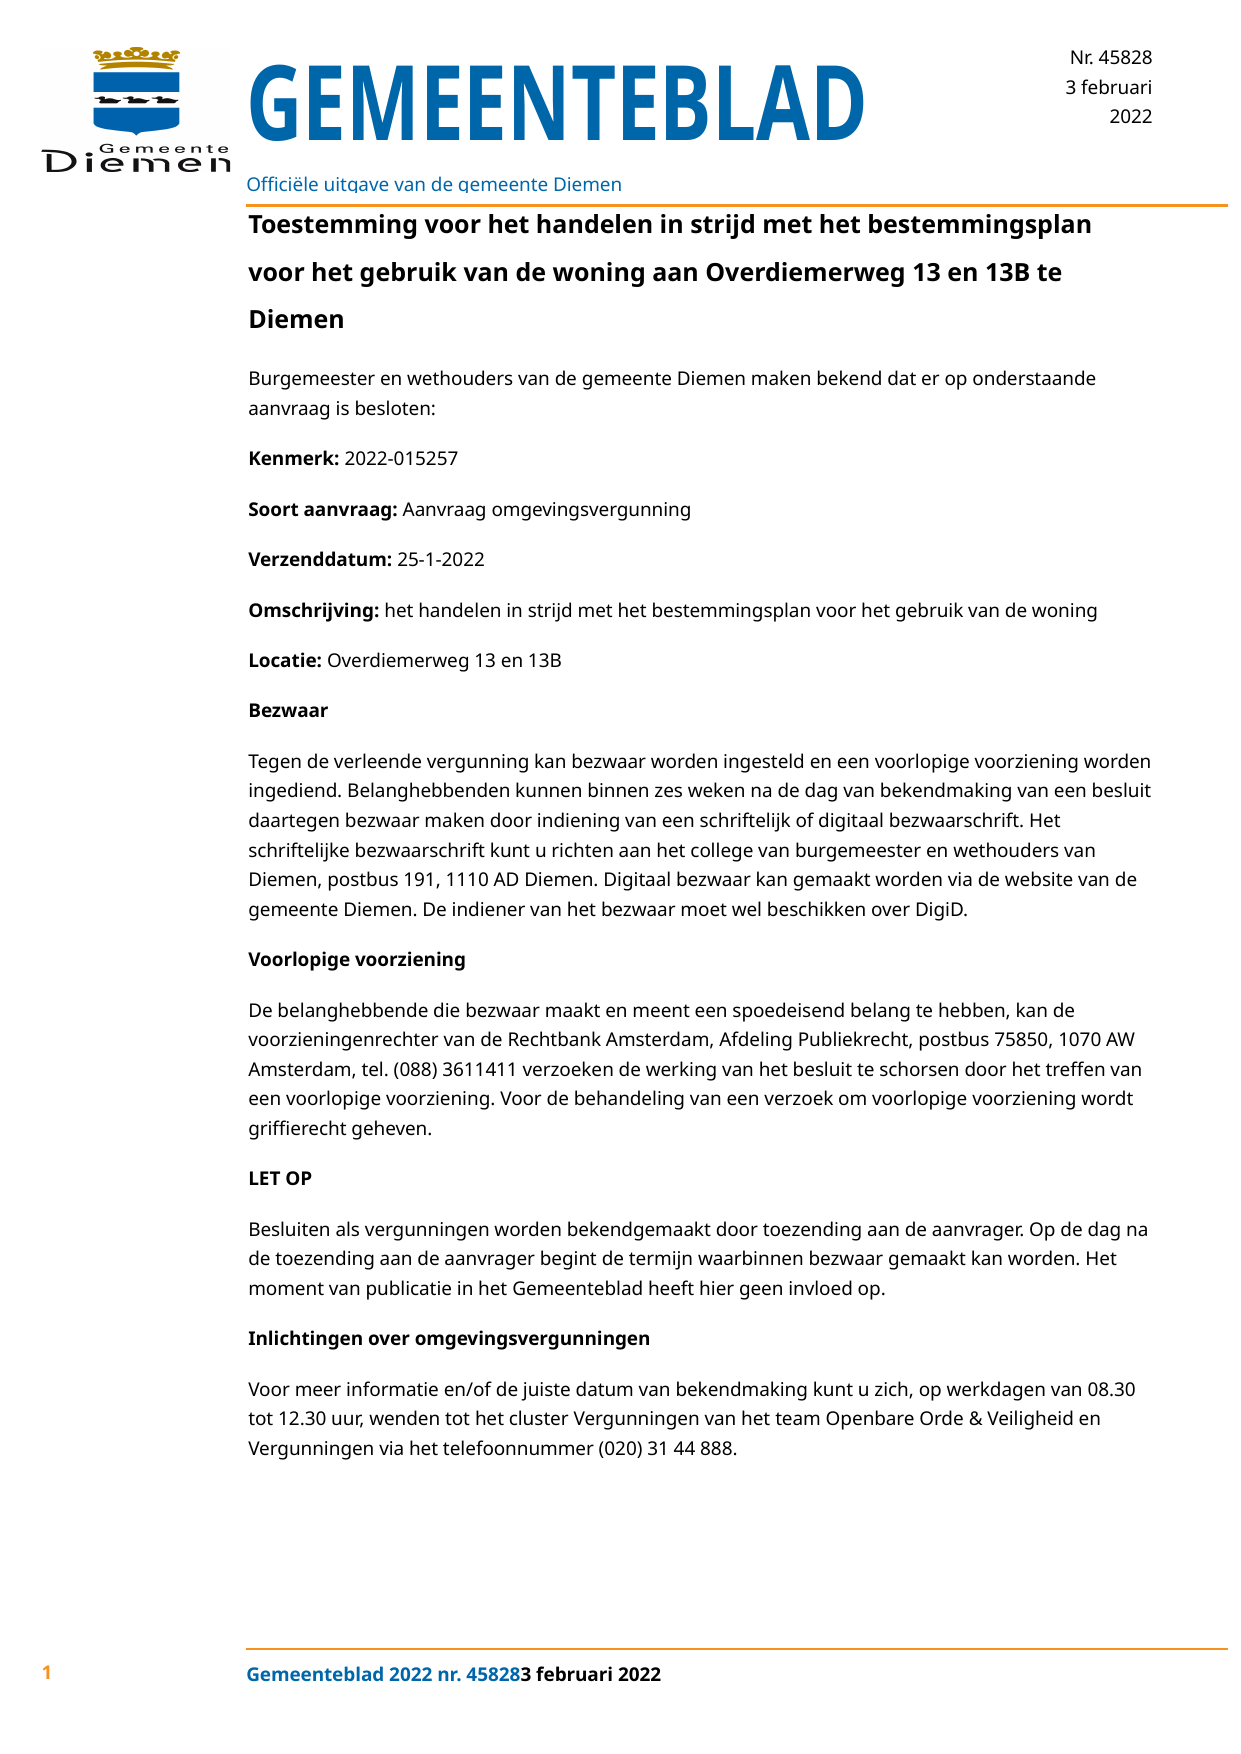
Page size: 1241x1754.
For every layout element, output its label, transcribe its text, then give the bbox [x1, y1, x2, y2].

text Inlichtingen over omgevingsvergunningen [248, 1326, 1152, 1351]
text Voorlopige voorziening [248, 946, 1152, 972]
text Tegen de verleende vergunning kan bezwaar worden ingesteld en een voorlopige voorziening worden ingediend. Belanghebbenden kunnen binnen zes weken na de dag van bekendmaking van een besluit daartegen bezwaar maken door indiening van een schriftelijk of digitaal bezwaarschrift. Het schriftelijke bezwaarschrift kunt u richten aan het college van burgemeester en wethouders van Diemen, postbus 191, 1110 AD Diemen. Digitaal bezwaar kan gemaakt worden via de website van de gemeente Diemen. De indiener van het bezwaar moet wel beschikken over DigiD. [248, 748, 1152, 922]
text Soort aanvraag: Aanvraag omgevingsvergunning [248, 496, 1152, 522]
text Bezwaar [248, 698, 1152, 723]
text Locatie: Overdiemerweg 13 en 13B [248, 647, 1152, 673]
text LET OP [248, 1166, 1152, 1191]
text Verzenddatum: 25-1-2022 [248, 546, 1152, 572]
picture [41, 47, 231, 172]
text Besluiten als vergunningen worden bekendgemaakt door toezending aan de aanvrager. Op de dag na de toezending aan de aanvrager begint de termijn waarbinnen bezwaar gemaakt kan worden. Het moment van publicatie in het Gemeenteblad heeft hier geen invloed op. [248, 1216, 1152, 1301]
text Kenmerk: 2022-015257 [248, 446, 1152, 471]
text Omschrijving: het handelen in strijd met het bestemmingsplan voor het gebruik van de woning [248, 597, 1152, 622]
text Toestemming voor het handelen in strijd met het bestemmingsplan voor het gebruik van de woning aan Overdiemerweg 13 en 13B te Diemen [248, 207, 1152, 336]
text De belanghebbende die bezwaar maakt en meent een spoedeisend belang te hebben, kan de voorzieningenrechter van de Rechtbank Amsterdam, Afdeling Publiekrecht, postbus 75850, 1070 AW Amsterdam, tel. (088) 3611411 verzoeken de werking van het besluit te schorsen door het treffen van een voorlopige voorziening. Voor de behandeling van een verzoek om voorlopige voorziening wordt griffierecht geheven. [248, 997, 1152, 1141]
text Burgemeester en wethouders van de gemeente Diemen maken bekend dat er op onderstaande aanvraag is besloten: [248, 366, 1152, 421]
text Voor meer informatie en/of de juiste datum van bekendmaking kunt u zich, op werkdagen van 08.30 tot 12.30 uur, wenden tot het cluster Vergunningen van het team Openbare Orde & Veiligheid en Vergunningen via het telefoonnummer (020) 31 44 888. [248, 1376, 1152, 1461]
